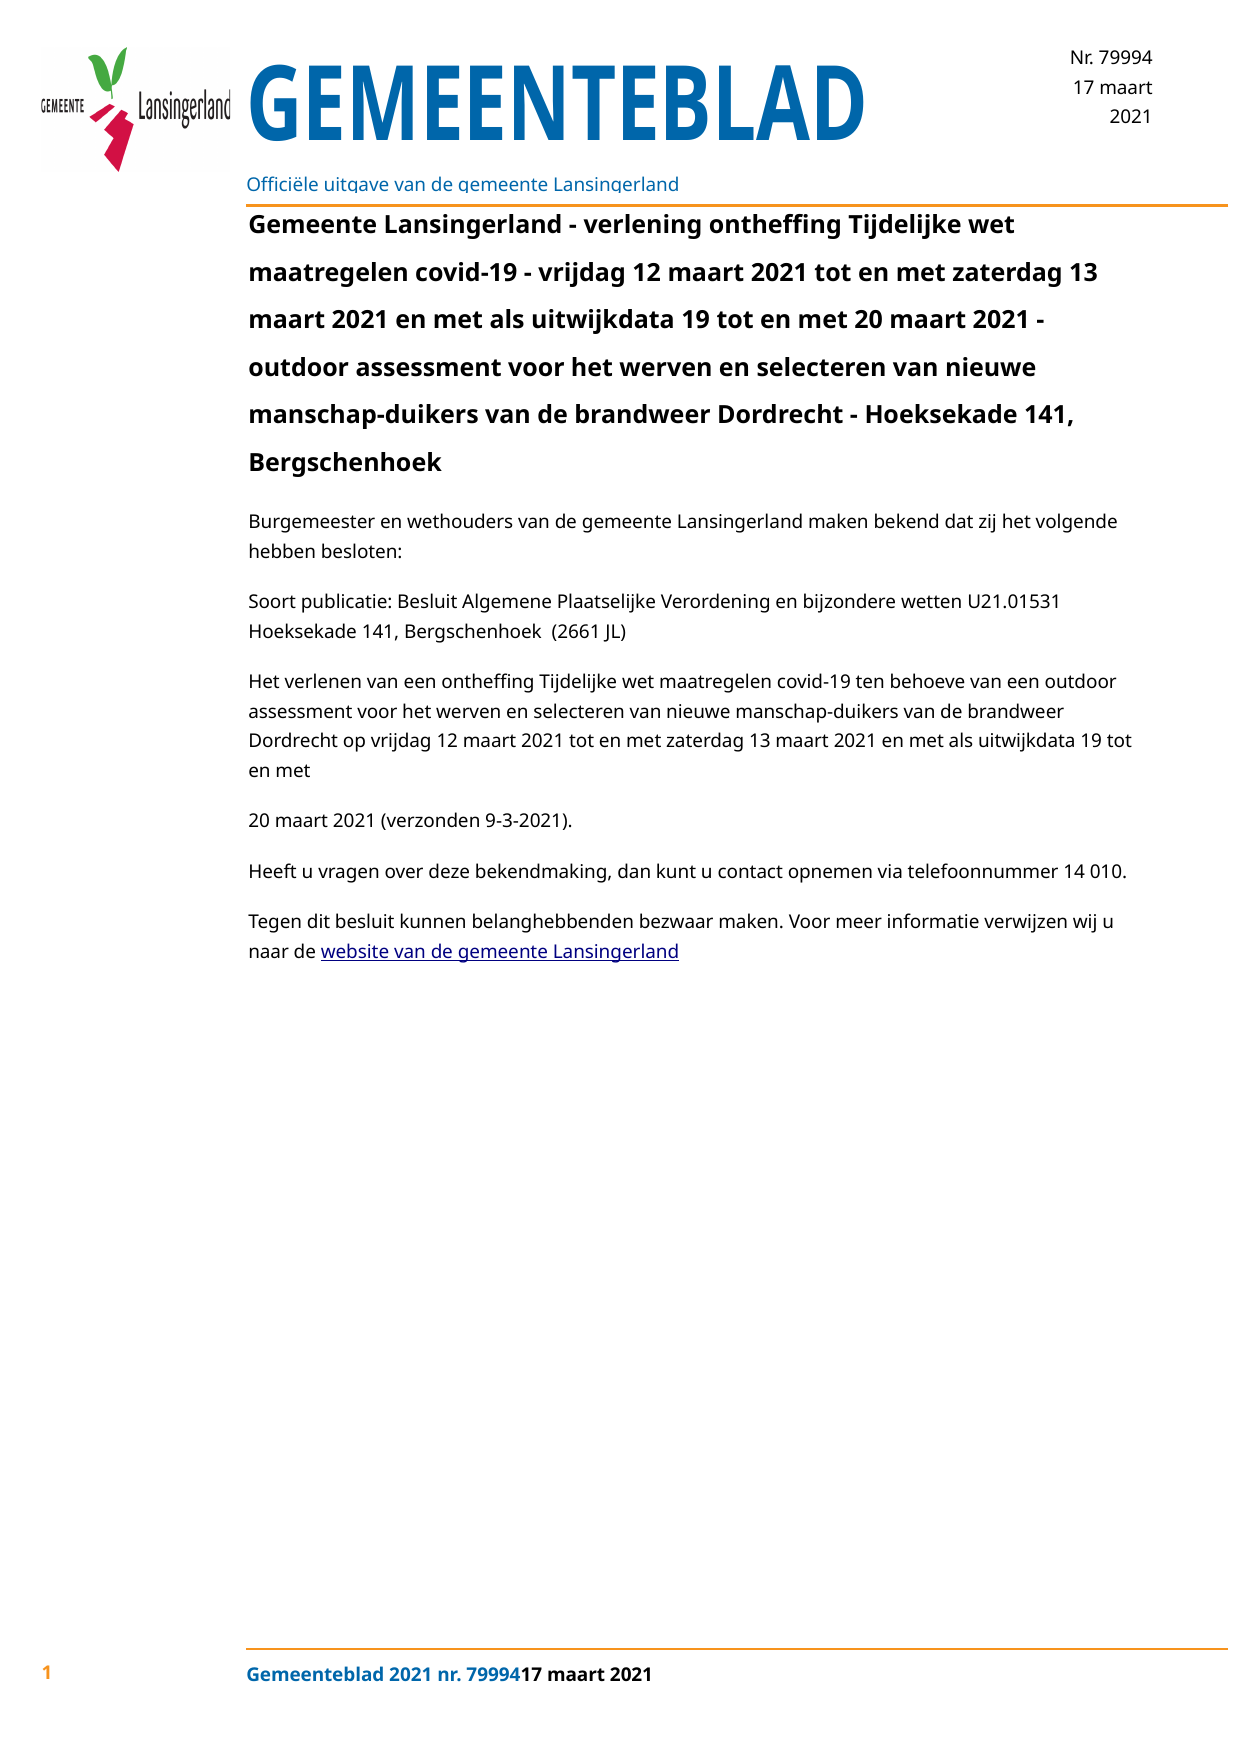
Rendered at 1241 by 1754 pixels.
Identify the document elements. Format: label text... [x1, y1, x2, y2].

text Soort publicatie: Besluit Algemene Plaatselijke Verordening en bijzondere wetten U21.01531 Hoeksekade 141, Bergschenhoek (2661 JL) [248, 588, 1152, 644]
text Het verlenen van een ontheffing Tijdelijke wet maatregelen covid-19 ten behoeve van een outdoor assessment voor het werven en selecteren van nieuwe manschap-duikers van de brandweer Dordrecht op vrijdag 12 maart 2021 tot en met zaterdag 13 maart 2021 en met als uitwijkdata 19 tot en met [248, 668, 1152, 783]
text Heeft u vragen over deze bekendmaking, dan kunt u contact opnemen via telefoonnummer 14 010. [248, 858, 1152, 884]
text 20 maart 2021 (verzonden 9-3-2021). [248, 807, 1152, 833]
picture [41, 47, 231, 172]
text Burgemeester en wethouders van de gemeente Lansingerland maken bekend dat zij het volgende hebben besloten: [248, 508, 1152, 564]
text Tegen dit besluit kunnen belanghebbenden bezwaar maken. Voor meer informatie verwijzen wij u naar de website van de gemeente Lansingerland [248, 908, 1152, 964]
text Gemeente Lansingerland - verlening ontheffing Tijdelijke wet maatregelen covid-19 - vrijdag 12 maart 2021 tot en met zaterdag 13 maart 2021 en met als uitwijkdata 19 tot en met 20 maart 2021 - outdoor assessment voor het werven en selecteren van nieuwe manschap-duikers van de brandweer Dordrecht - Hoeksekade 141, Bergschenhoek [248, 207, 1152, 479]
